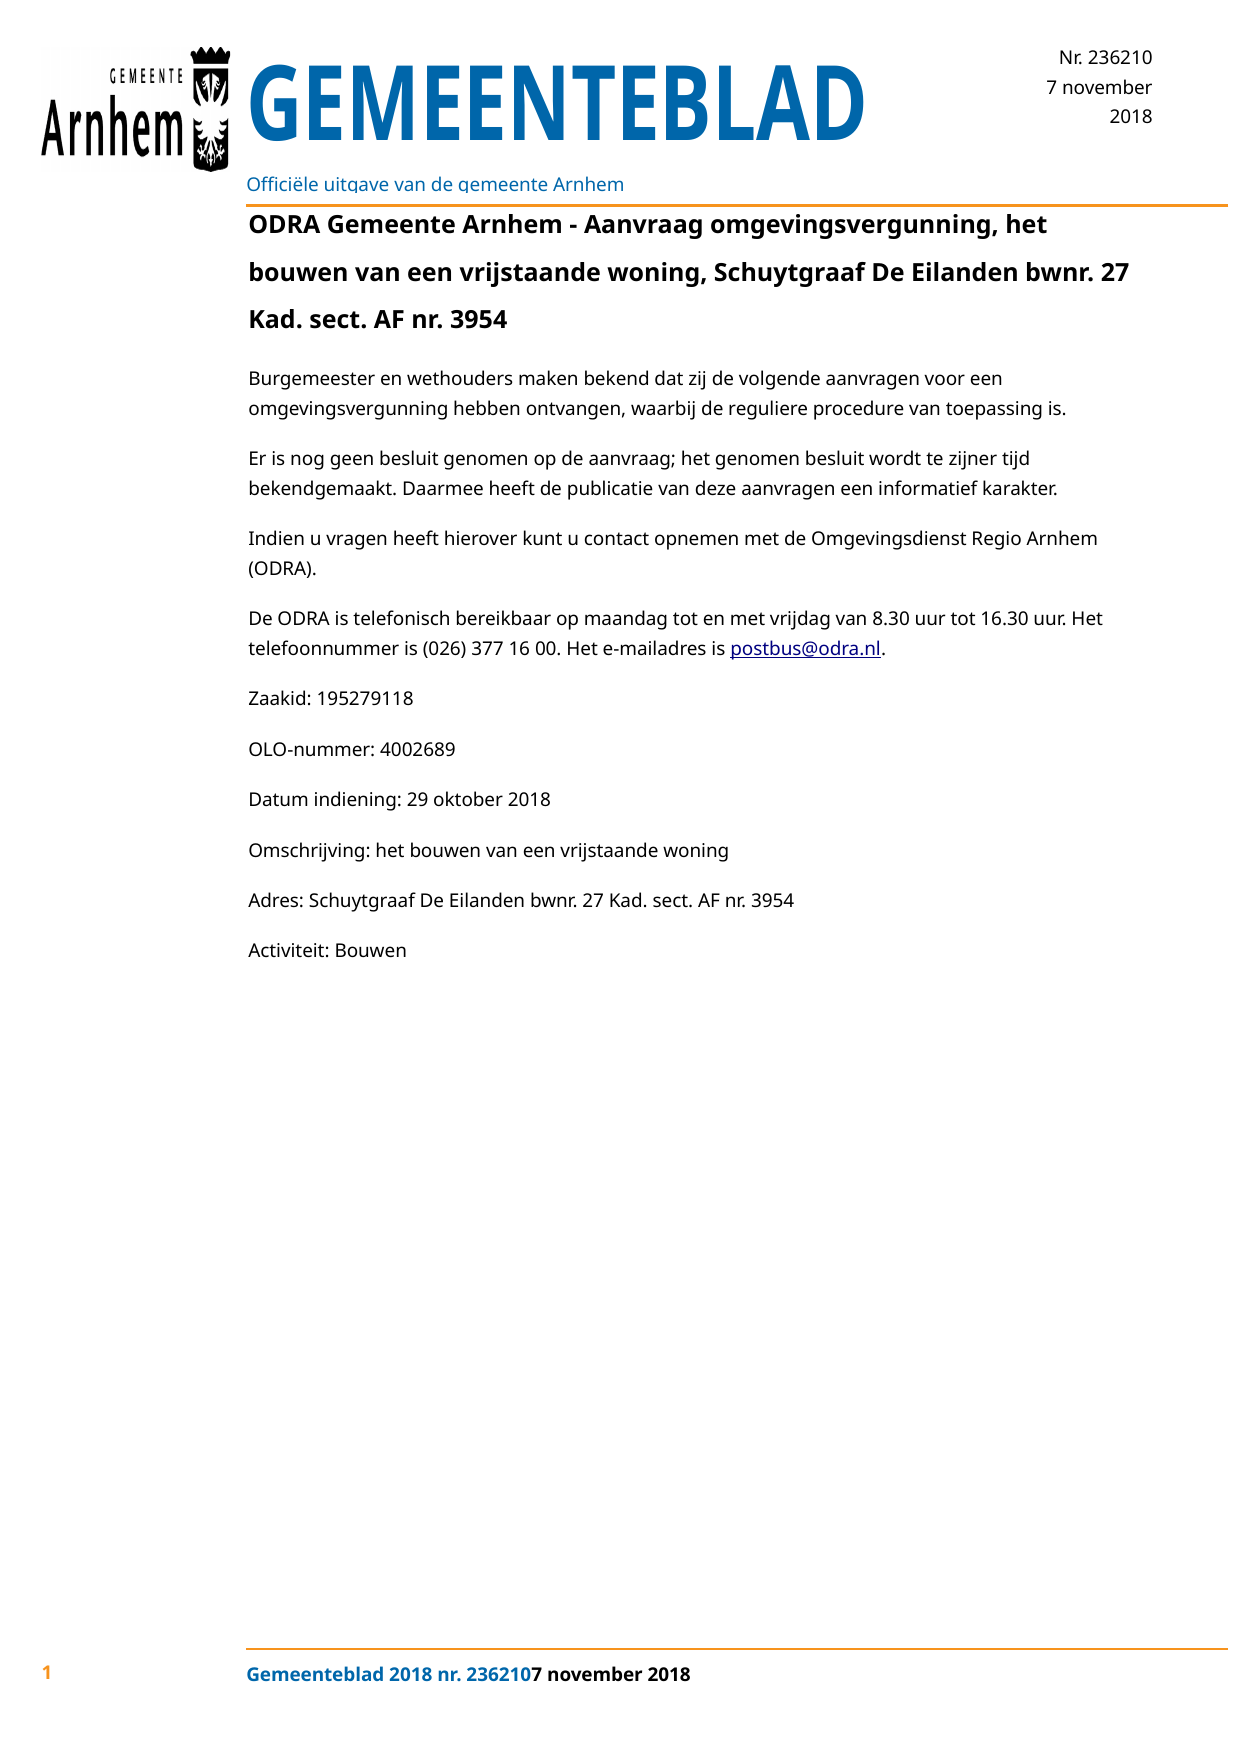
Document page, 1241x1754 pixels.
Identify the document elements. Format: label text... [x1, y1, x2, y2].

text Burgemeester en wethouders maken bekend dat zij de volgende aanvragen voor een omgevingsvergunning hebben ontvangen, waarbij de reguliere procedure van toepassing is. [248, 366, 1152, 421]
text De ODRA is telefonisch bereikbaar op maandag tot en met vrijdag van 8.30 uur tot 16.30 uur. Het telefoonnummer is (026) 377 16 00. Het e-mailadres is postbus@odra.nl. [248, 606, 1152, 661]
text Er is nog geen besluit genomen op de aanvraag; het genomen besluit wordt te zijner tijd bekendgemaakt. Daarmee heeft de publicatie van deze aanvragen een informatief karakter. [248, 446, 1152, 501]
text Datum indiening: 29 oktober 2018 [248, 786, 1152, 812]
text ODRA Gemeente Arnhem - Aanvraag omgevingsvergunning, het bouwen van een vrijstaande woning, Schuytgraaf De Eilanden bwnr. 27 Kad. sect. AF nr. 3954 [248, 207, 1152, 336]
text Zaakid: 195279118 [248, 686, 1152, 711]
text Indien u vragen heeft hierover kunt u contact opnemen met de Omgevingsdienst Regio Arnhem (ODRA). [248, 526, 1152, 581]
text OLO-nummer: 4002689 [248, 736, 1152, 762]
picture [41, 47, 231, 172]
text Adres: Schuytgraaf De Eilanden bwnr. 27 Kad. sect. AF nr. 3954 [248, 887, 1152, 913]
text Omschrijving: het bouwen van een vrijstaande woning [248, 837, 1152, 862]
text Activiteit: Bouwen [248, 938, 1152, 963]
